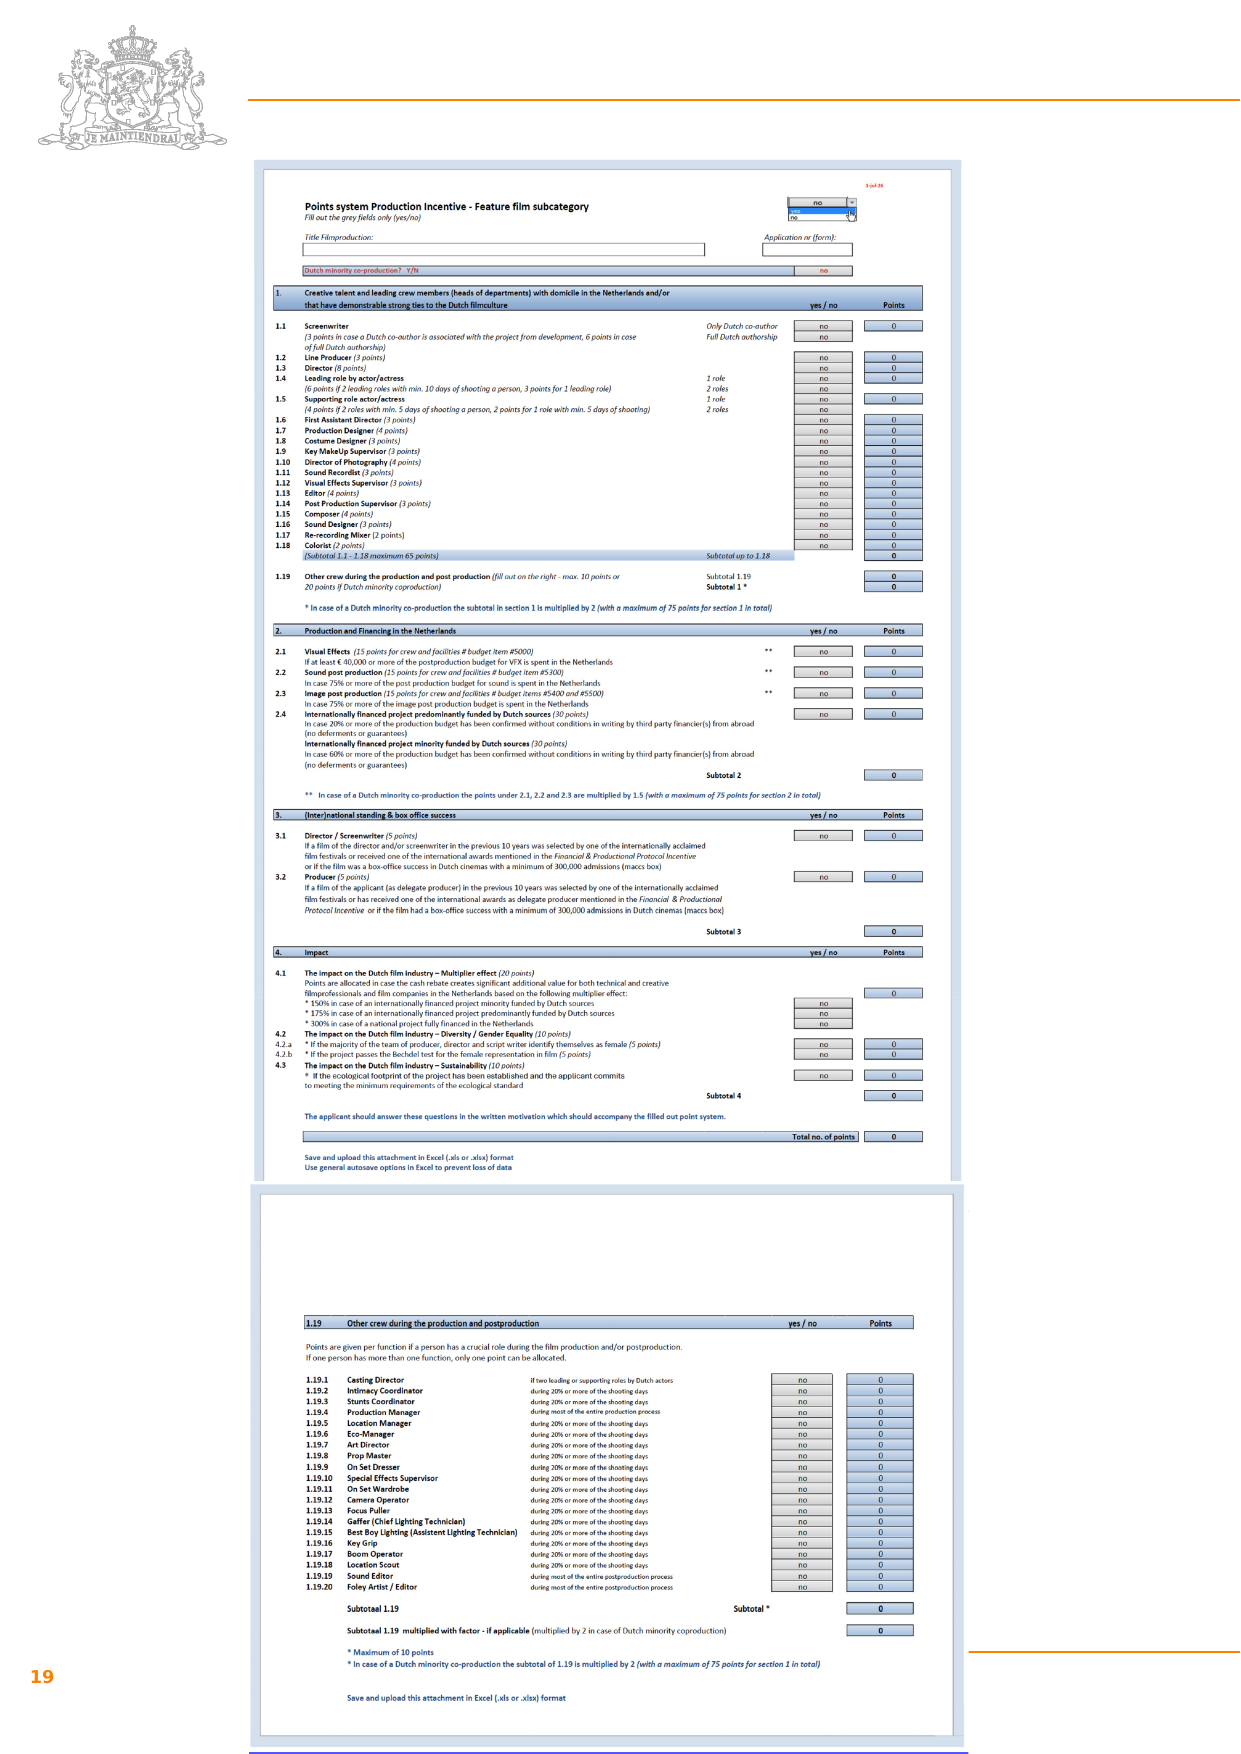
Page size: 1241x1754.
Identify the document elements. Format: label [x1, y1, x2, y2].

picture [38, 25, 227, 150]
picture [248, 155, 969, 1754]
